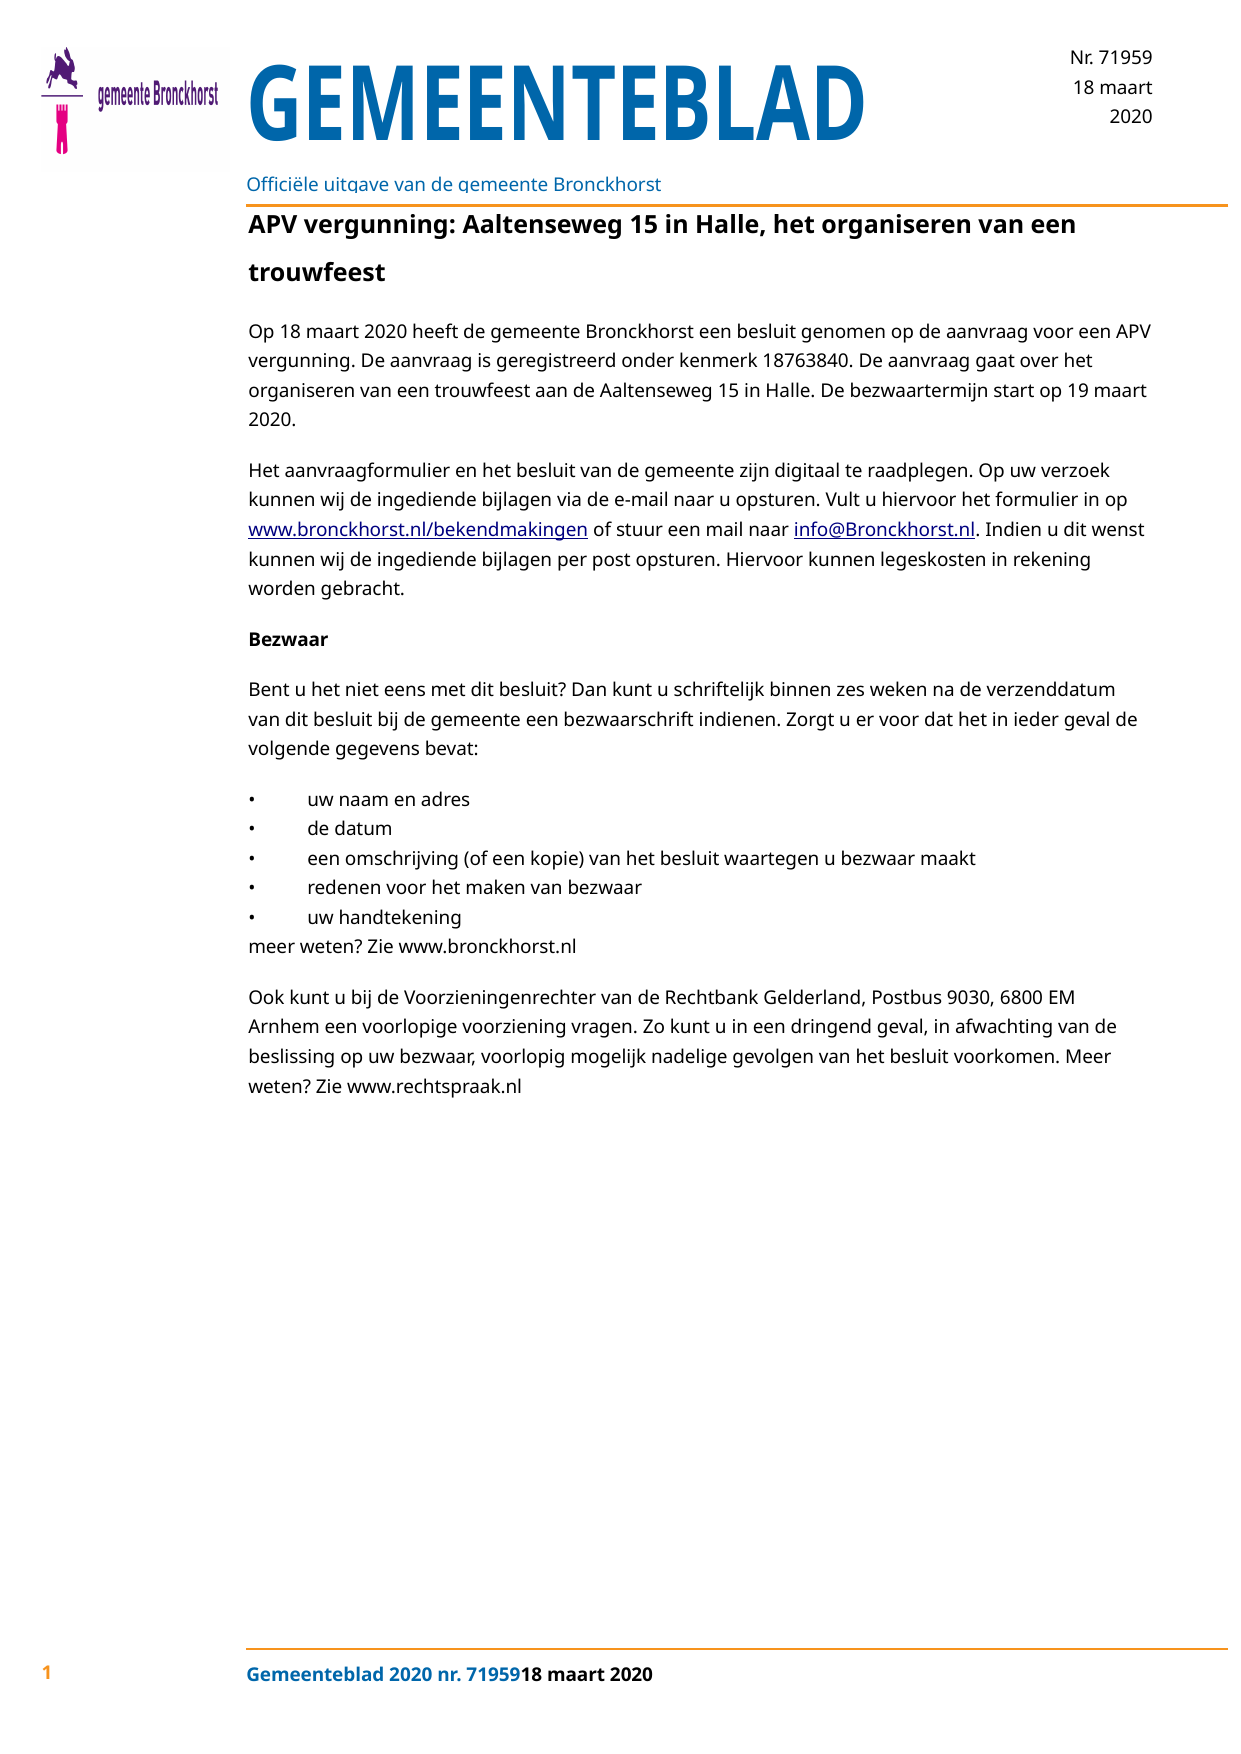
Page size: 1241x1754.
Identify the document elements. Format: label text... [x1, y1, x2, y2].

text meer weten? Zie www.bronckhorst.nl [248, 934, 1152, 959]
list uw handtekening [248, 904, 1152, 930]
list de datum [248, 815, 1152, 841]
text Op 18 maart 2020 heeft de gemeente Bronckhorst een besluit genomen op de aanvraag voor een APV vergunning. De aanvraag is geregistreerd onder kenmerk 18763840. De aanvraag gaat over het organiseren van een trouwfeest aan de Aaltenseweg 15 in Halle. De bezwaartermijn start op 19 maart 2020. [248, 318, 1152, 432]
text Bent u het niet eens met dit besluit? Dan kunt u schriftelijk binnen zes weken na de verzenddatum van dit besluit bij de gemeente een bezwaarschrift indienen. Zorgt u er voor dat het in ieder geval de volgende gegevens bevat: [248, 676, 1152, 761]
list een omschrijving (of een kopie) van het besluit waartegen u bezwaar maakt [248, 845, 1152, 871]
picture [41, 47, 231, 172]
text Bezwaar [248, 626, 1152, 652]
text Ook kunt u bij de Voorzieningenrechter van de Rechtbank Gelderland, Postbus 9030, 6800 EM Arnhem een voorlopige voorziening vragen. Zo kunt u in een dringend geval, in afwachting van de beslissing op uw bezwaar, voorlopig mogelijk nadelige gevolgen van het besluit voorkomen. Meer weten? Zie www.rechtspraak.nl [248, 984, 1152, 1099]
text Het aanvraagformulier en het besluit van de gemeente zijn digitaal te raadplegen. Op uw verzoek kunnen wij de ingediende bijlagen via de e-mail naar u opsturen. Vult u hiervoor het formulier in op www.bronckhorst.nl/bekendmakingen of stuur een mail naar info@Bronckhorst.nl. Indien u dit wenst kunnen wij de ingediende bijlagen per post opsturen. Hiervoor kunnen legeskosten in rekening worden gebracht. [248, 457, 1152, 601]
list redenen voor het maken van bezwaar [248, 874, 1152, 900]
text APV vergunning: Aaltenseweg 15 in Halle, het organiseren van een trouwfeest [248, 207, 1152, 288]
list uw naam en adres [248, 786, 1152, 812]
